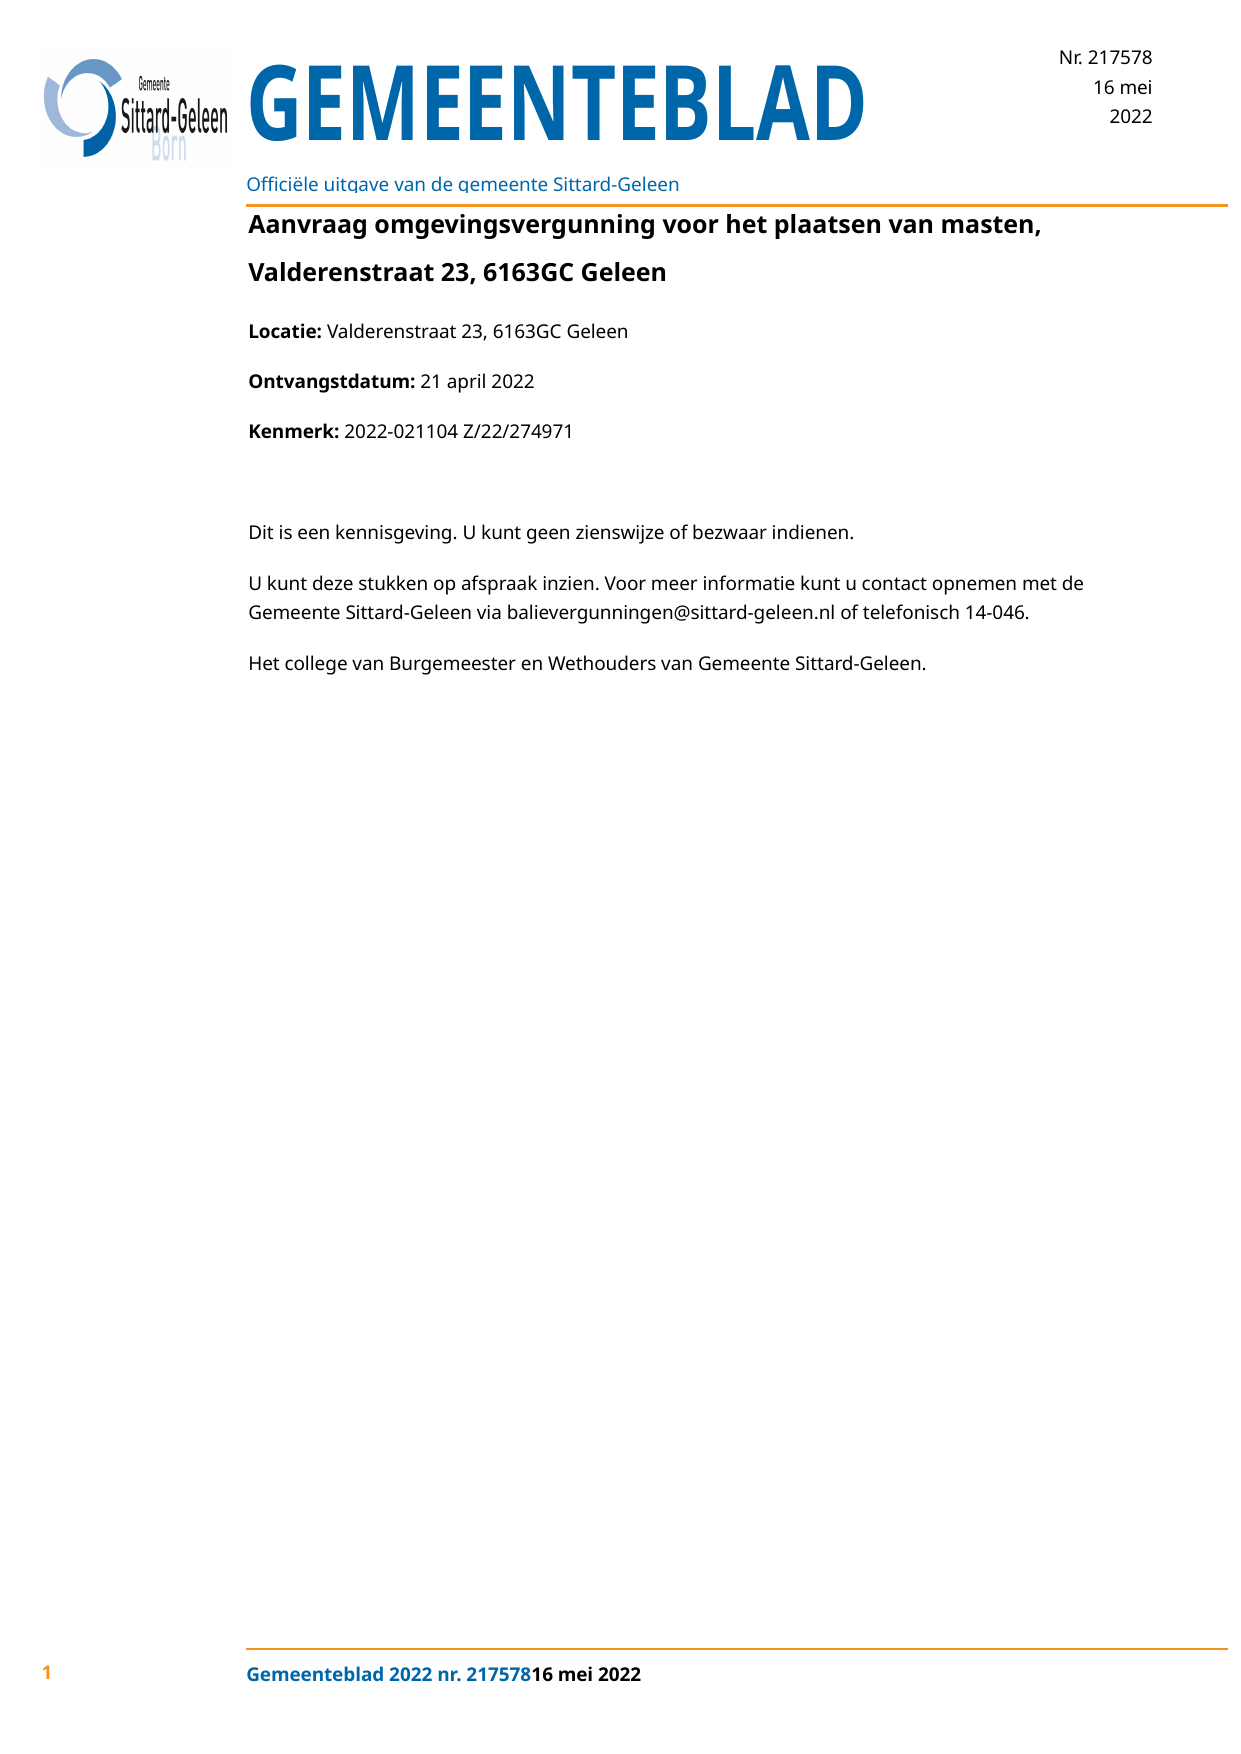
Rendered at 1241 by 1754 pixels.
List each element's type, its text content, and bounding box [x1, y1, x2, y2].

text Het college van Burgemeester en Wethouders van Gemeente Sittard-Geleen. [248, 650, 1152, 676]
text Ontvangstdatum: 21 april 2022 [248, 368, 1152, 394]
picture [41, 47, 231, 172]
text Locatie: Valderenstraat 23, 6163GC Geleen [248, 318, 1152, 344]
text U kunt deze stukken op afspraak inzien. Voor meer informatie kunt u contact opnemen met de Gemeente Sittard-Geleen via balievergunningen@sittard-geleen.nl of telefonisch 14-046. [248, 570, 1152, 625]
text Dit is een kennisgeving. U kunt geen zienswijze of bezwaar indienen. [248, 519, 1152, 545]
text Kenmerk: 2022-021104 Z/22/274971 [248, 419, 1152, 444]
text Aanvraag omgevingsvergunning voor het plaatsen van masten, Valderenstraat 23, 6163GC Geleen [248, 207, 1152, 288]
